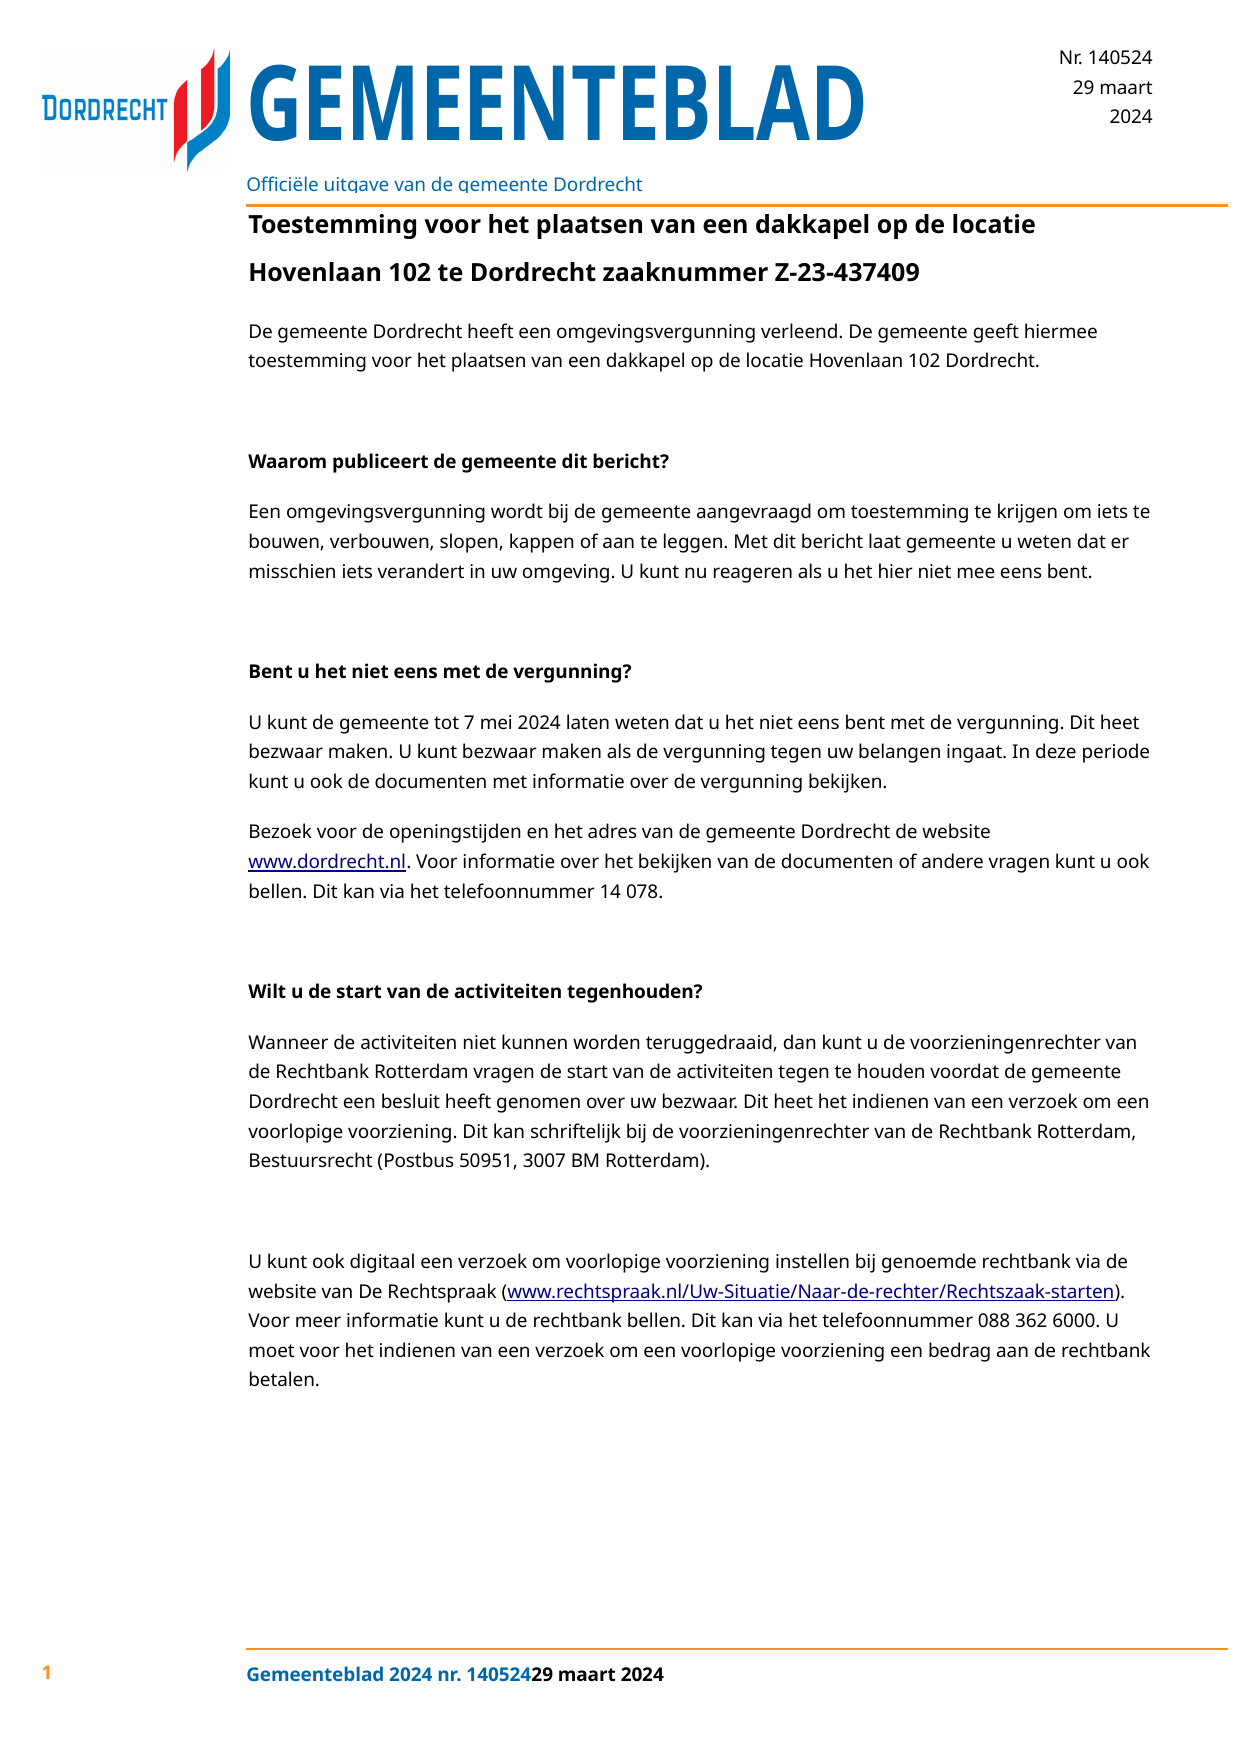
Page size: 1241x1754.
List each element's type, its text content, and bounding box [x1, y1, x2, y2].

text U kunt ook digitaal een verzoek om voorlopige voorziening instellen bij genoemde rechtbank via de website van De Rechtspraak (www.rechtspraak.nl/Uw-Situatie/Naar-de-rechter/Rechtszaak-starten). Voor meer informatie kunt u de rechtbank bellen. Dit kan via het telefoonnummer 088 362 6000. U moet voor het indienen van een verzoek om een voorlopige voorziening een bedrag aan de rechtbank betalen. [248, 1248, 1152, 1392]
picture [41, 47, 231, 172]
text Wanneer de activiteiten niet kunnen worden teruggedraaid, dan kunt u de voorzieningenrechter van de Rechtbank Rotterdam vragen de start van de activiteiten tegen te houden voordat de gemeente Dordrecht een besluit heeft genomen over uw bezwaar. Dit heet het indienen van een verzoek om een voorlopige voorziening. Dit kan schriftelijk bij de voorzieningenrechter van de Rechtbank Rotterdam, Bestuursrecht (Postbus 50951, 3007 BM Rotterdam). [248, 1029, 1152, 1173]
text De gemeente Dordrecht heeft een omgevingsvergunning verleend. De gemeente geeft hiermee toestemming voor het plaatsen van een dakkapel op de locatie Hovenlaan 102 Dordrecht. [248, 318, 1152, 373]
text Waarom publiceert de gemeente dit bericht? [248, 448, 1152, 474]
text Bezoek voor de openingstijden en het adres van de gemeente Dordrecht de website www.dordrecht.nl. Voor informatie over het bekijken van de documenten of andere vragen kunt u ook bellen. Dit kan via het telefoonnummer 14 078. [248, 819, 1152, 904]
text Een omgevingsvergunning wordt bij de gemeente aangevraagd om toestemming te krijgen om iets te bouwen, verbouwen, slopen, kappen of aan te leggen. Met dit bericht laat gemeente u weten dat er misschien iets verandert in uw omgeving. U kunt nu reageren als u het hier niet mee eens bent. [248, 499, 1152, 584]
text U kunt de gemeente tot 7 mei 2024 laten weten dat u het niet eens bent met de vergunning. Dit heet bezwaar maken. U kunt bezwaar maken als de vergunning tegen uw belangen ingaat. In deze periode kunt u ook de documenten met informatie over de vergunning bekijken. [248, 709, 1152, 794]
text Bent u het niet eens met de vergunning? [248, 659, 1152, 684]
text Toestemming voor het plaatsen van een dakkapel op de locatie Hovenlaan 102 te Dordrecht zaaknummer Z-23-437409 [248, 207, 1152, 288]
text Wilt u de start van de activiteiten tegenhouden? [248, 979, 1152, 1004]
